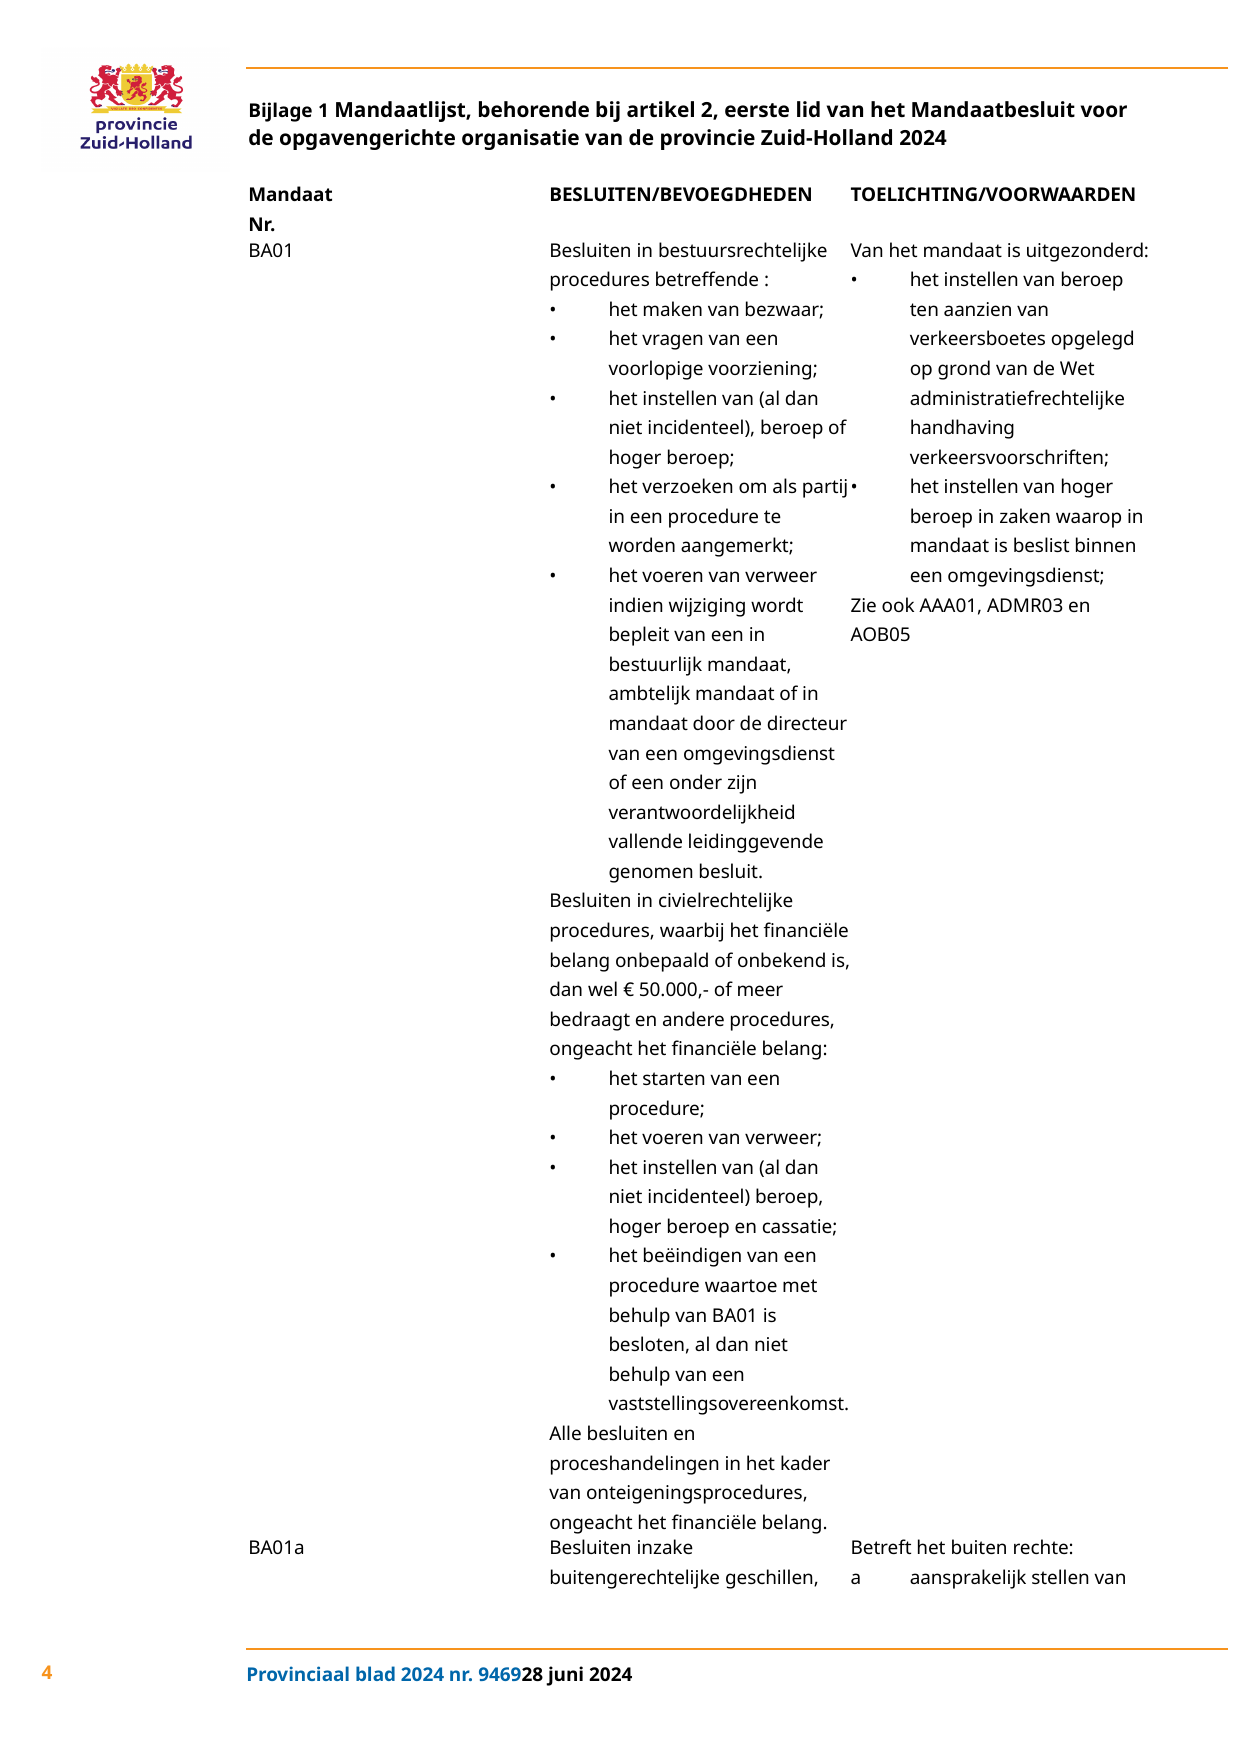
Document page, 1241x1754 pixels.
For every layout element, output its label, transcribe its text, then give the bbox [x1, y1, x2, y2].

table_cell Besluiten inzake buitengerechtelijke geschillen, [549, 1535, 850, 1590]
table_header BESLUITEN/BEVOEGDHEDEN [549, 181, 850, 237]
text Bijlage 1 Mandaatlijst, behorende bij artikel 2, eerste lid van het Mandaatbesluit voor de opgavengerichte organisatie van de provincie Zuid-Holland 2024 [248, 95, 1152, 152]
table_cell Van het mandaat is uitgezonderd: het instellen van beroep ten aanzien van verkeersboetes opgelegd op grond van de Wet administratiefrechtelijke handhaving verkeersvoorschriften; het instellen van hoger beroep in zaken waarop in mandaat is beslist binnen een omgevingsdienst; Zie ook AAA01, ADMR03 en AOB05 [850, 237, 1152, 1534]
table_header Mandaat Nr. [248, 181, 549, 237]
table_cell BA01a [248, 1535, 549, 1590]
picture [41, 47, 231, 172]
table_cell BA01 [248, 237, 549, 1534]
table_header TOELICHTING/VOORWAARDEN [850, 181, 1152, 237]
table_cell Betreft het buiten rechte: aansprakelijk stellen van [850, 1535, 1152, 1590]
table_cell Besluiten in bestuursrechtelijke procedures betreffende : het maken van bezwaar; het vragen van een voorlopige voorziening; het instellen van (al dan niet incidenteel), beroep of hoger beroep; het verzoeken om als partij in een procedure te worden aangemerkt; het voeren van verweer indien wijziging wordt bepleit van een in bestuurlijk mandaat, ambtelijk mandaat of in mandaat door de directeur van een omgevingsdienst of een onder zijn verantwoordelijkheid vallende leidinggevende genomen besluit. Besluiten in civielrechtelijke procedures, waarbij het financiële belang onbepaald of onbekend is, dan wel € 50.000,- of meer bedraagt en andere procedures, ongeacht het financiële belang: het starten van een procedure; het voeren van verweer; het instellen van (al dan niet incidenteel) beroep, hoger beroep en cassatie; het beëindigen van een procedure waartoe met behulp van BA01 is besloten, al dan niet behulp van een vaststellingsovereenkomst. Alle besluiten en proceshandelingen in het kader van onteigeningsprocedures, ongeacht het financiële belang. [549, 237, 850, 1534]
